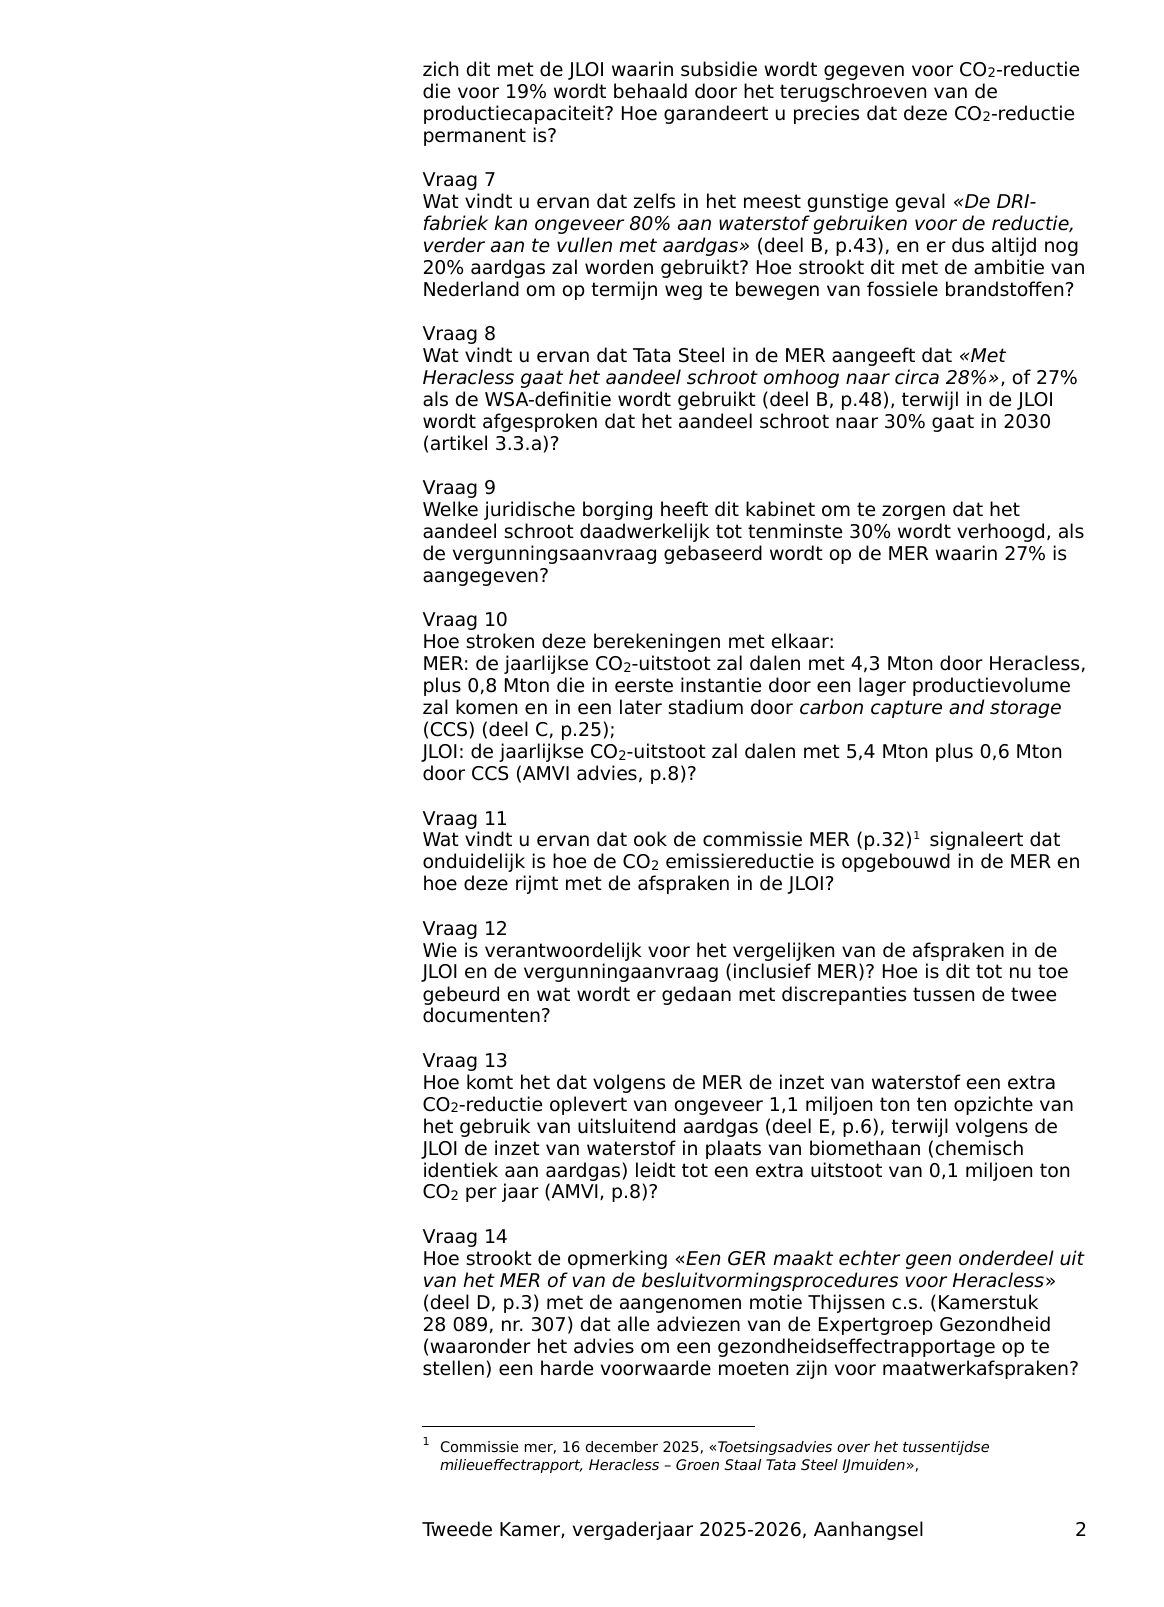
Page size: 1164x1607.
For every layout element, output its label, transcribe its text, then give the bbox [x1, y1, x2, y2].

text Commissie mer, 16 december 2025, «Toetsingsadvies over het tussentijdse milieueffectrapport, Heracless – Groen Staal Tata Steel IJmuiden», [422, 1435, 1087, 1474]
text Vraag 14 [422, 1226, 1087, 1248]
text Hoe stroken deze berekeningen met elkaar: [422, 631, 1087, 653]
text Wie is verantwoordelijk voor het vergelijken van de afspraken in de JLOI en de vergunningaanvraag (inclusief MER)? Hoe is dit tot nu toe gebeurd en wat wordt er gedaan met discrepanties tussen de twee documenten? [422, 939, 1087, 1027]
text Wat vindt u ervan dat ook de commissie MER (p.32) signaleert dat onduidelijk is hoe de CO2 emissiereductie is opgebouwd in de MER en hoe deze rijmt met de afspraken in de JLOI? [422, 829, 1087, 895]
text Vraag 11 [422, 807, 1087, 829]
text zich dit met de JLOI waarin subsidie wordt gegeven voor CO2-reductie die voor 19% wordt behaald door het terugschroeven van de productiecapaciteit? Hoe garandeert u precies dat deze CO2-reductie permanent is? [422, 59, 1087, 147]
text Vraag 10 [422, 609, 1087, 631]
text Wat vindt u ervan dat zelfs in het meest gunstige geval «De DRI-fabriek kan ongeveer 80% aan waterstof gebruiken voor de reductie, verder aan te vullen met aardgas» (deel B, p.43), en er dus altijd nog 20% aardgas zal worden gebruikt? Hoe strookt dit met de ambitie van Nederland om op termijn weg te bewegen van fossiele brandstoffen? [422, 191, 1087, 301]
text Vraag 13 [422, 1049, 1087, 1072]
text Hoe strookt de opmerking «Een GER maakt echter geen onderdeel uit van het MER of van de besluitvormingsprocedures voor Heracless» (deel D, p.3) met de aangenomen motie Thijssen c.s. (Kamerstuk 28 089, nr. 307) dat alle adviezen van de Expertgroep Gezondheid (waaronder het advies om een gezondheidseffectrapportage op te stellen) een harde voorwaarde moeten zijn voor maatwerkafspraken? [422, 1248, 1087, 1379]
text Hoe komt het dat volgens de MER de inzet van waterstof een extra CO2-reductie oplevert van ongeveer 1,1 miljoen ton ten opzichte van het gebruik van uitsluitend aardgas (deel E, p.6), terwijl volgens de JLOI de inzet van waterstof in plaats van biomethaan (chemisch identiek aan aardgas) leidt tot een extra uitstoot van 0,1 miljoen ton CO2 per jaar (AMVI, p.8)? [422, 1072, 1087, 1203]
text JLOI: de jaarlijkse CO2-uitstoot zal dalen met 5,4 Mton plus 0,6 Mton door CCS (AMVI advies, p.8)? [422, 741, 1087, 785]
text MER: de jaarlijkse CO2-uitstoot zal dalen met 4,3 Mton door Heracless, plus 0,8 Mton die in eerste instantie door een lager productievolume zal komen en in een later stadium door carbon capture and storage (CCS) (deel C, p.25); [422, 653, 1087, 741]
text Welke juridische borging heeft dit kabinet om te zorgen dat het aandeel schroot daadwerkelijk tot tenminste 30% wordt verhoogd, als de vergunningsaanvraag gebaseerd wordt op de MER waarin 27% is aangegeven? [422, 499, 1087, 587]
text Vraag 7 [422, 169, 1087, 191]
text Wat vindt u ervan dat Tata Steel in de MER aangeeft dat «Met Heracless gaat het aandeel schroot omhoog naar circa 28%», of 27% als de WSA-definitie wordt gebruikt (deel B, p.48), terwijl in de JLOI wordt afgesproken dat het aandeel schroot naar 30% gaat in 2030 (artikel 3.3.a)? [422, 345, 1087, 455]
text Vraag 8 [422, 323, 1087, 345]
text Vraag 12 [422, 917, 1087, 939]
text Vraag 9 [422, 477, 1087, 499]
